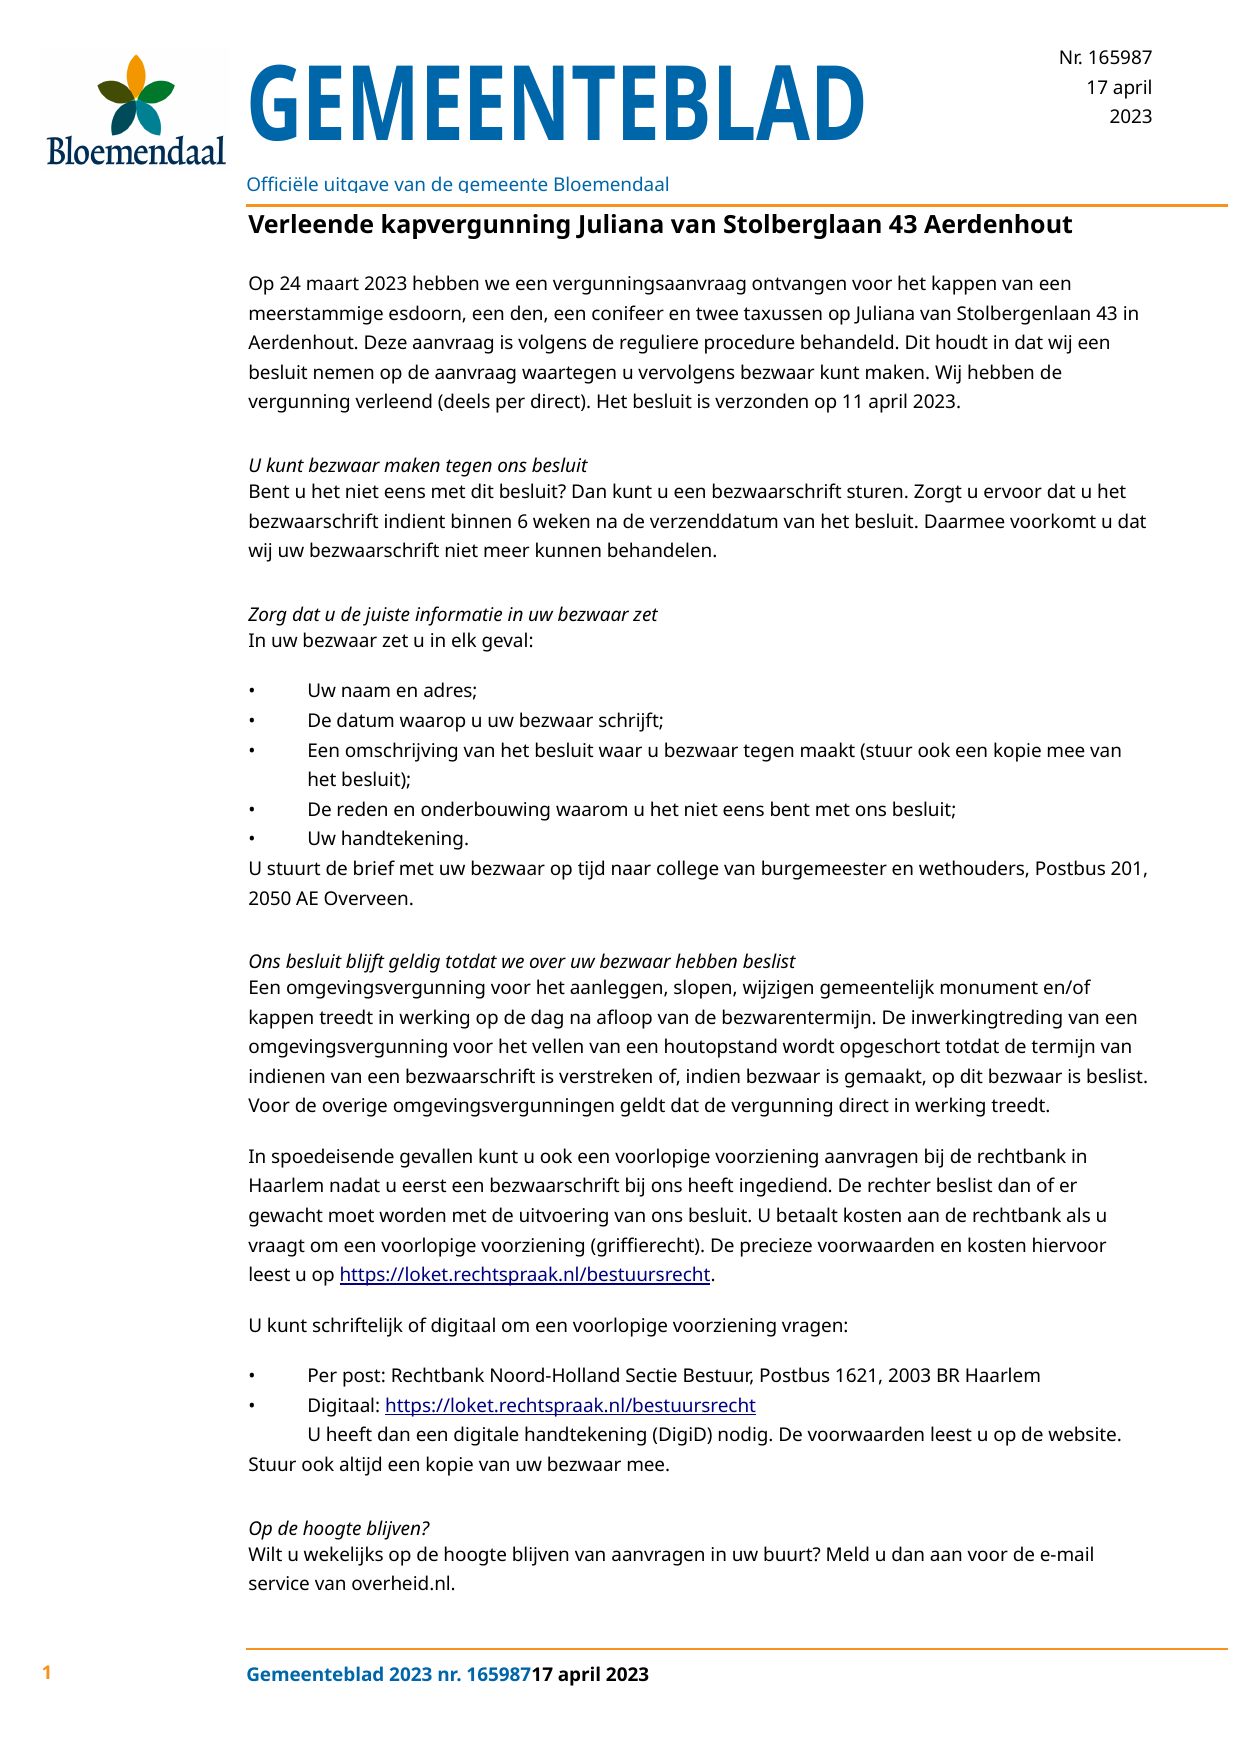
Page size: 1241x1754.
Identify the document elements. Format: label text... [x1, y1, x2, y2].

text Ons besluit blijft geldig totdat we over uw bezwaar hebben beslist [248, 949, 1152, 974]
text Op 24 maart 2023 hebben we een vergunningsaanvraag ontvangen voor het kappen van een meerstammige esdoorn, een den, een conifeer en twee taxussen op Juliana van Stolbergenlaan 43 in Aerdenhout. Deze aanvraag is volgens de reguliere procedure behandeld. Dit houdt in dat wij een besluit nemen op de aanvraag waartegen u vervolgens bezwaar kunt maken. Wij hebben de vergunning verleend (deels per direct). Het besluit is verzonden op 11 april 2023. [248, 270, 1152, 414]
list Uw naam en adres; [248, 678, 1152, 703]
list Uw handtekening. [248, 826, 1152, 851]
text Verleende kapvergunning Juliana van Stolberglaan 43 Aerdenhout [248, 207, 1152, 241]
text Een omgevingsvergunning voor het aanleggen, slopen, wijzigen gemeentelijk monument en/of kappen treedt in werking op de dag na afloop van de bezwarentermijn. De inwerkingtreding van een omgevingsvergunning voor het vellen van een houtopstand wordt opgeschort totdat de termijn van indienen van een bezwaarschrift is verstreken of, indien bezwaar is gemaakt, op dit bezwaar is beslist. Voor de overige omgevingsvergunningen geldt dat de vergunning direct in werking treedt. [248, 974, 1152, 1118]
list De reden en onderbouwing waarom u het niet eens bent met ons besluit; [248, 796, 1152, 822]
list Digitaal: https://loket.rechtspraak.nl/bestuursrecht [248, 1392, 1152, 1418]
text In uw bezwaar zet u in elk geval: [248, 627, 1152, 653]
picture [41, 47, 231, 172]
list Per post: Rechtbank Noord-Holland Sectie Bestuur, Postbus 1621, 2003 BR Haarlem [248, 1362, 1152, 1388]
text Op de hoogte blijven? [248, 1515, 1152, 1541]
text Wilt u wekelijks op de hoogte blijven van aanvragen in uw buurt? Meld u dan aan voor de e-mail service van overheid.nl. [248, 1541, 1152, 1596]
text U stuurt de brief met uw bezwaar op tijd naar college van burgemeester en wethouders, Postbus 201, 2050 AE Overveen. [248, 855, 1152, 910]
text U kunt bezwaar maken tegen ons besluit [248, 453, 1152, 478]
list De datum waarop u uw bezwaar schrijft; [248, 707, 1152, 733]
text Zorg dat u de juiste informatie in uw bezwaar zet [248, 601, 1152, 627]
text Stuur ook altijd een kopie van uw bezwaar mee. [248, 1451, 1152, 1477]
text U kunt schriftelijk of digitaal om een voorlopige voorziening vragen: [248, 1312, 1152, 1338]
list U heeft dan een digitale handtekening (DigiD) nodig. De voorwaarden leest u op de website. [248, 1421, 1152, 1447]
text In spoedeisende gevallen kunt u ook een voorlopige voorziening aanvragen bij de rechtbank in Haarlem nadat u eerst een bezwaarschrift bij ons heeft ingediend. De rechter beslist dan of er gewacht moet worden met de uitvoering van ons besluit. U betaalt kosten aan de rechtbank als u vraagt om een voorlopige voorziening (griffierecht). De precieze voorwaarden en kosten hiervoor leest u op https://loket.rechtspraak.nl/bestuursrecht. [248, 1143, 1152, 1287]
list Een omschrijving van het besluit waar u bezwaar tegen maakt (stuur ook een kopie mee van het besluit); [248, 737, 1152, 792]
text Bent u het niet eens met dit besluit? Dan kunt u een bezwaarschrift sturen. Zorgt u ervoor dat u het bezwaarschrift indient binnen 6 weken na de verzenddatum van het besluit. Daarmee voorkomt u dat wij uw bezwaarschrift niet meer kunnen behandelen. [248, 478, 1152, 563]
